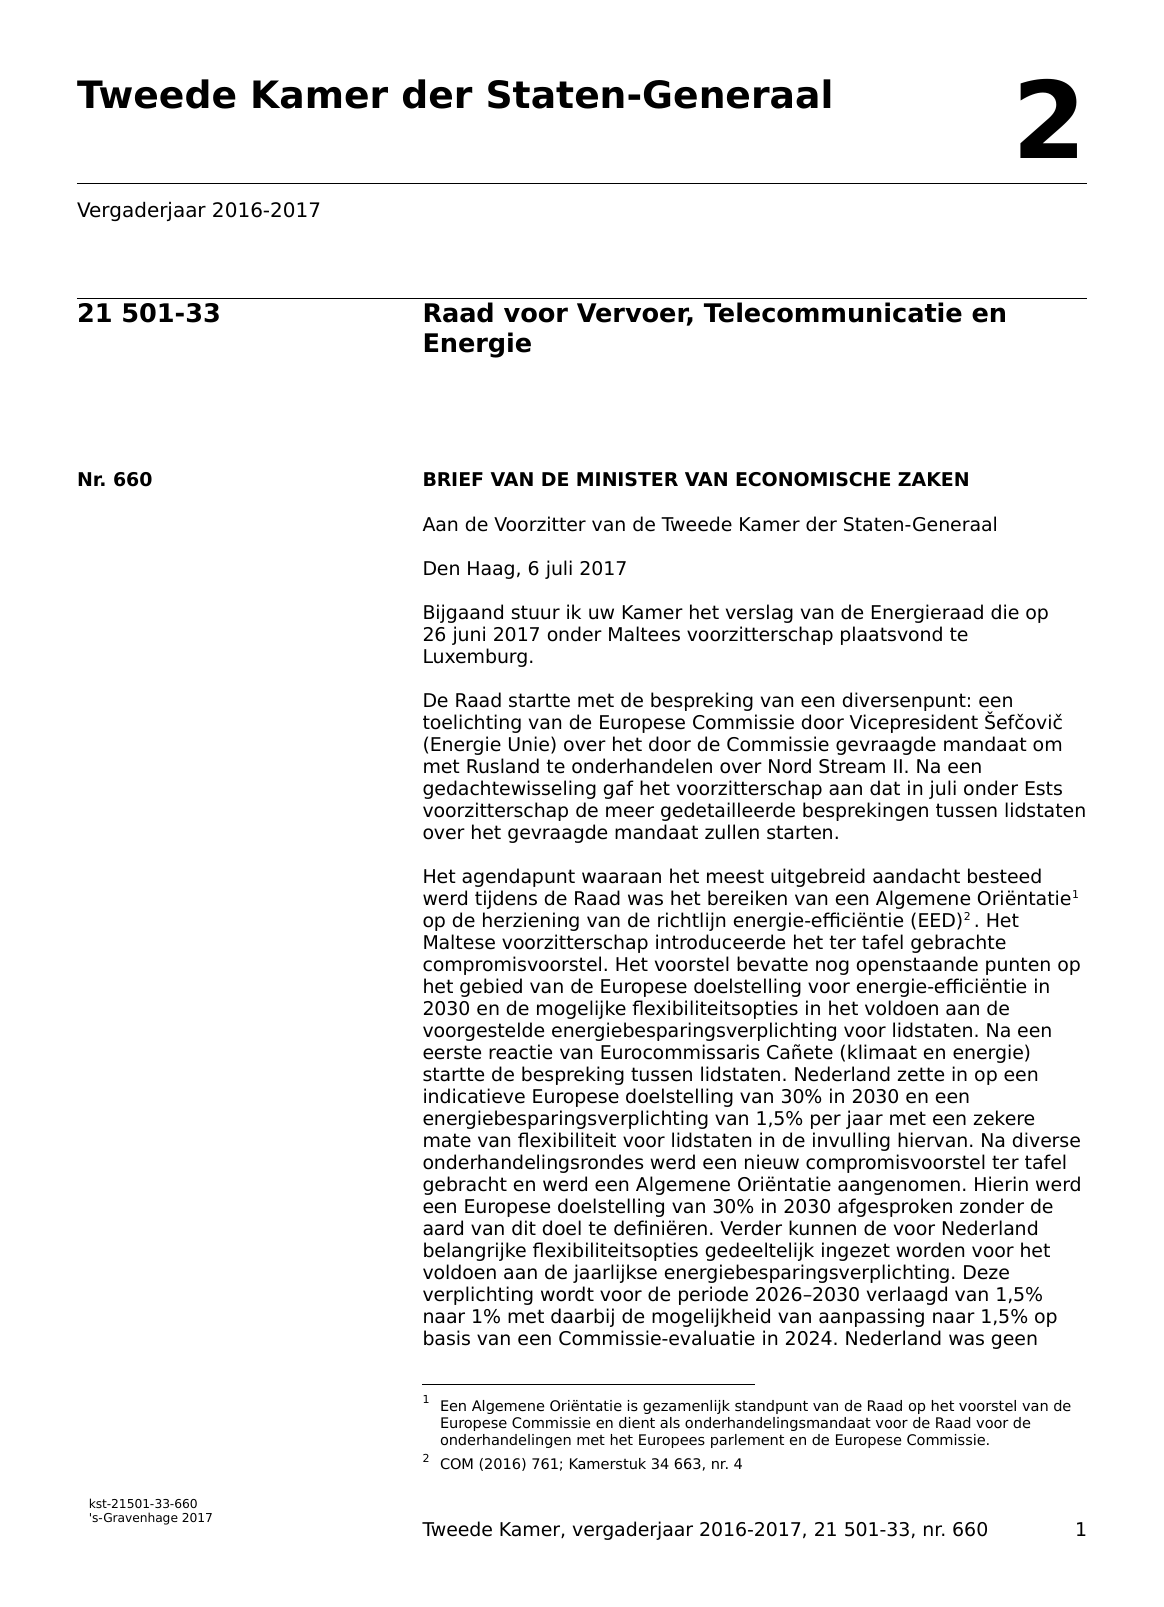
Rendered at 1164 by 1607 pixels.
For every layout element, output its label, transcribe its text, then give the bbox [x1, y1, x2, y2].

subtitle 21 501-33 Raad voor Vervoer, Telecommunicatie en Energie [77, 299, 1087, 358]
table_cell Vergaderjaar 2016-2017 [77, 184, 1087, 298]
text Den Haag, 6 juli 2017 [422, 558, 1087, 580]
text De Raad startte met de bespreking van een diversenpunt: een toelichting van de Europese Commissie door Vicepresident Šefčovič (Energie Unie) over het door de Commissie gevraagde mandaat om met Rusland te onderhandelen over Nord Stream II. Na een gedachtewisseling gaf het voorzitterschap aan dat in juli onder Ests voorzitterschap de meer gedetailleerde besprekingen tussen lidstaten over het gevraagde mandaat zullen starten. [422, 690, 1087, 844]
text kst-21501-33-660 [88, 1497, 323, 1511]
text 's-Gravenhage 2017 [88, 1511, 323, 1525]
table_header 2 [886, 59, 1087, 183]
subtitle Nr. 660 BRIEF VAN DE MINISTER VAN ECONOMISCHE ZAKEN [77, 469, 1087, 491]
text Aan de Voorzitter van de Tweede Kamer der Staten-Generaal [422, 513, 1087, 536]
table_header Tweede Kamer der Staten-Generaal [77, 59, 886, 183]
text Het agendapunt waaraan het meest uitgebreid aandacht besteed werd tijdens de Raad was het bereiken van een Algemene Oriëntatie op de herziening van de richtlijn energie-efficiëntie (EED). Het Maltese voorzitterschap introduceerde het ter tafel gebrachte compromisvoorstel. Het voorstel bevatte nog openstaande punten op het gebied van de Europese doelstelling voor energie-efficiëntie in 2030 en de mogelijke flexibiliteitsopties in het voldoen aan de voorgestelde energiebesparingsverplichting voor lidstaten. Na een eerste reactie van Eurocommissaris Cañete (klimaat en energie) startte de bespreking tussen lidstaten. Nederland zette in op een indicatieve Europese doelstelling van 30% in 2030 en een energiebesparingsverplichting van 1,5% per jaar met een zekere mate van flexibiliteit voor lidstaten in de invulling hiervan. Na diverse onderhandelingsrondes werd een nieuw compromisvoorstel ter tafel gebracht en werd een Algemene Oriëntatie aangenomen. Hierin werd een Europese doelstelling van 30% in 2030 afgesproken zonder de aard van dit doel te definiëren. Verder kunnen de voor Nederland belangrijke flexibiliteitsopties gedeeltelijk ingezet worden voor het voldoen aan de jaarlijkse energiebesparingsverplichting. Deze verplichting wordt voor de periode 2026–2030 verlaagd van 1,5% naar 1% met daarbij de mogelijkheid van aanpassing naar 1,5% op basis van een Commissie-evaluatie in 2024. Nederland was geen [422, 866, 1087, 1349]
text COM (2016) 761; Kamerstuk 34 663, nr. 4 [422, 1452, 1087, 1474]
text Een Algemene Oriëntatie is gezamenlijk standpunt van de Raad op het voorstel van de Europese Commissie en dient als onderhandelingsmandaat voor de Raad voor de onderhandelingen met het Europees parlement en de Europese Commissie. [422, 1393, 1087, 1449]
text Bijgaand stuur ik uw Kamer het verslag van de Energieraad die op 26 juni 2017 onder Maltees voorzitterschap plaatsvond te Luxemburg. [422, 602, 1087, 668]
